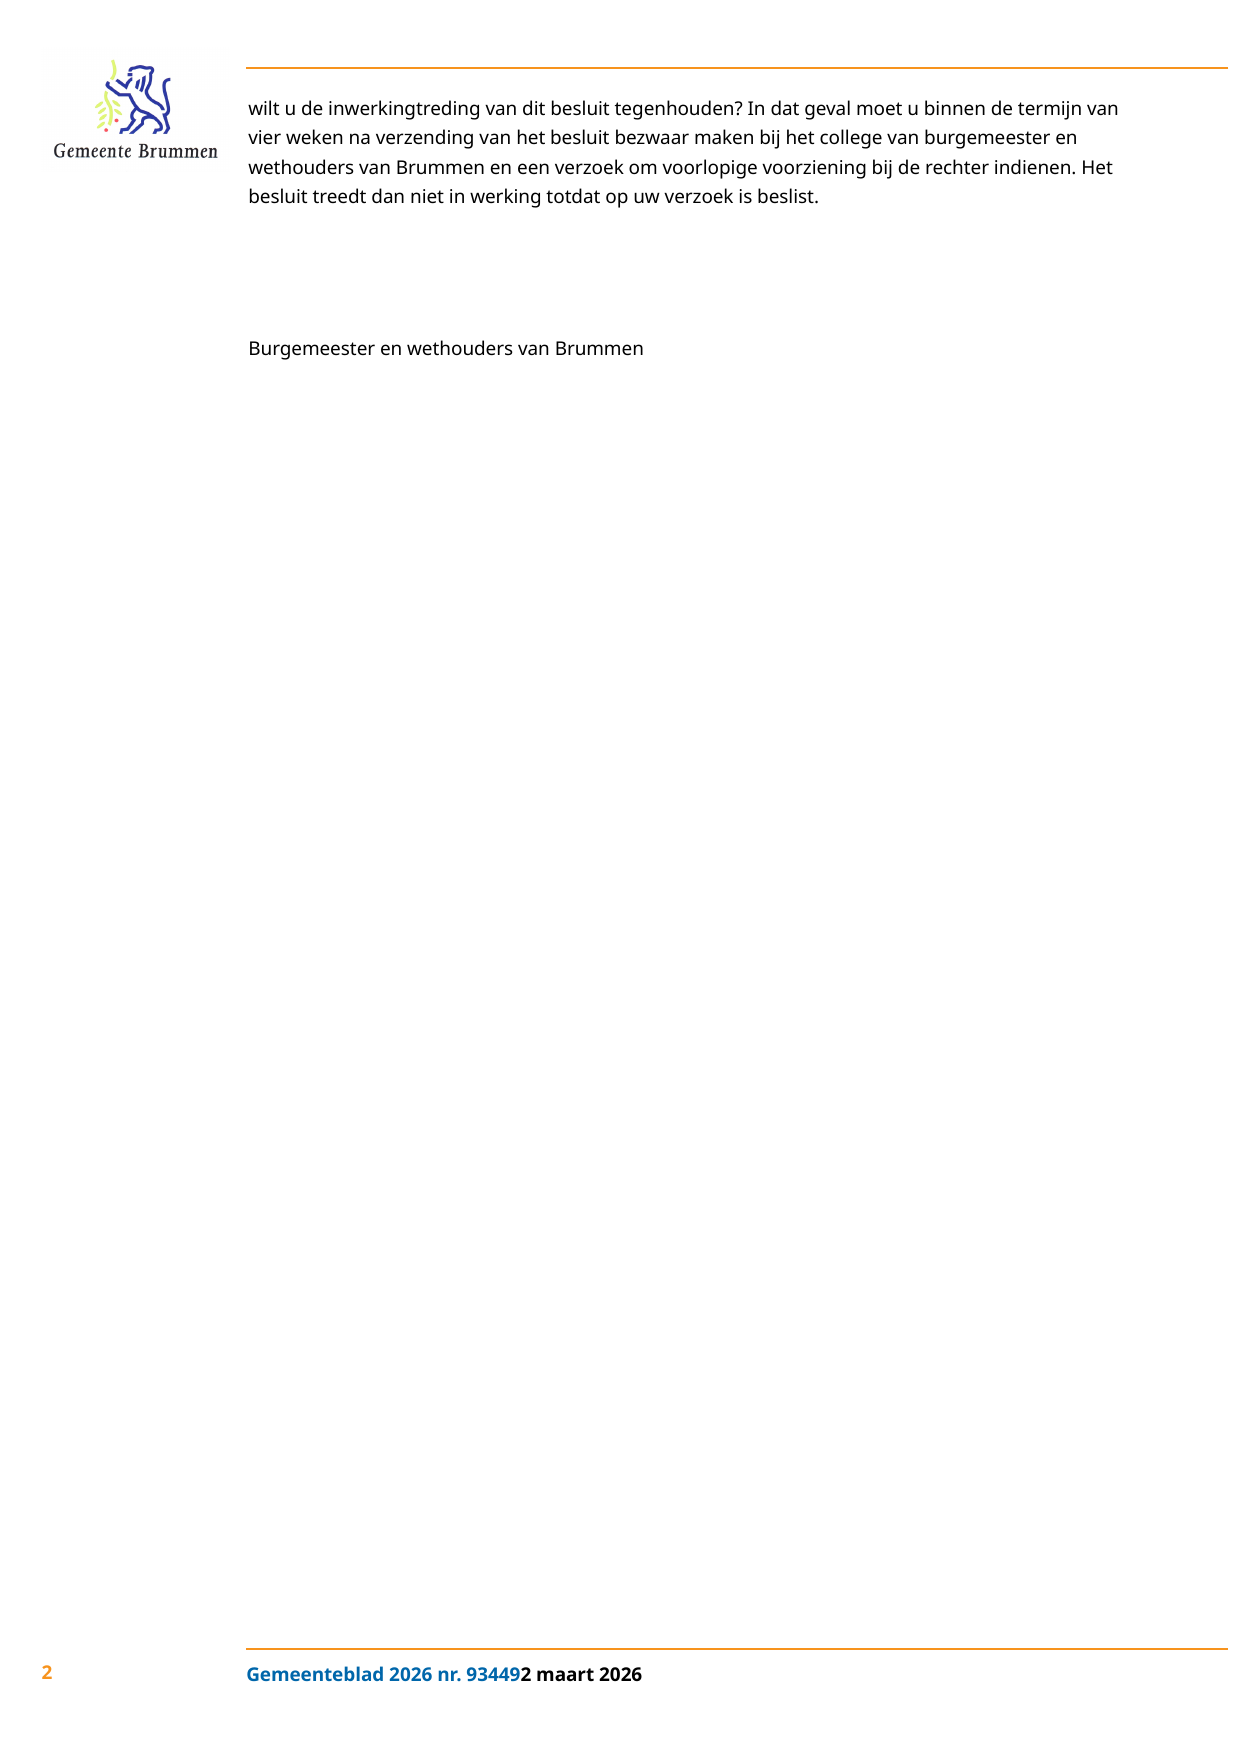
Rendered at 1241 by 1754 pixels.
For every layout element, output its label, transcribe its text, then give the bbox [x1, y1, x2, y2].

text wilt u de inwerkingtreding van dit besluit tegenhouden? In dat geval moet u binnen de termijn van vier weken na verzending van het besluit bezwaar maken bij het college van burgemeester en wethouders van Brummen en een verzoek om voorlopige voorziening bij de rechter indienen. Het besluit treedt dan niet in werking totdat op uw verzoek is beslist. [248, 95, 1152, 209]
text Burgemeester en wethouders van Brummen [248, 335, 1152, 361]
picture [41, 47, 231, 172]
